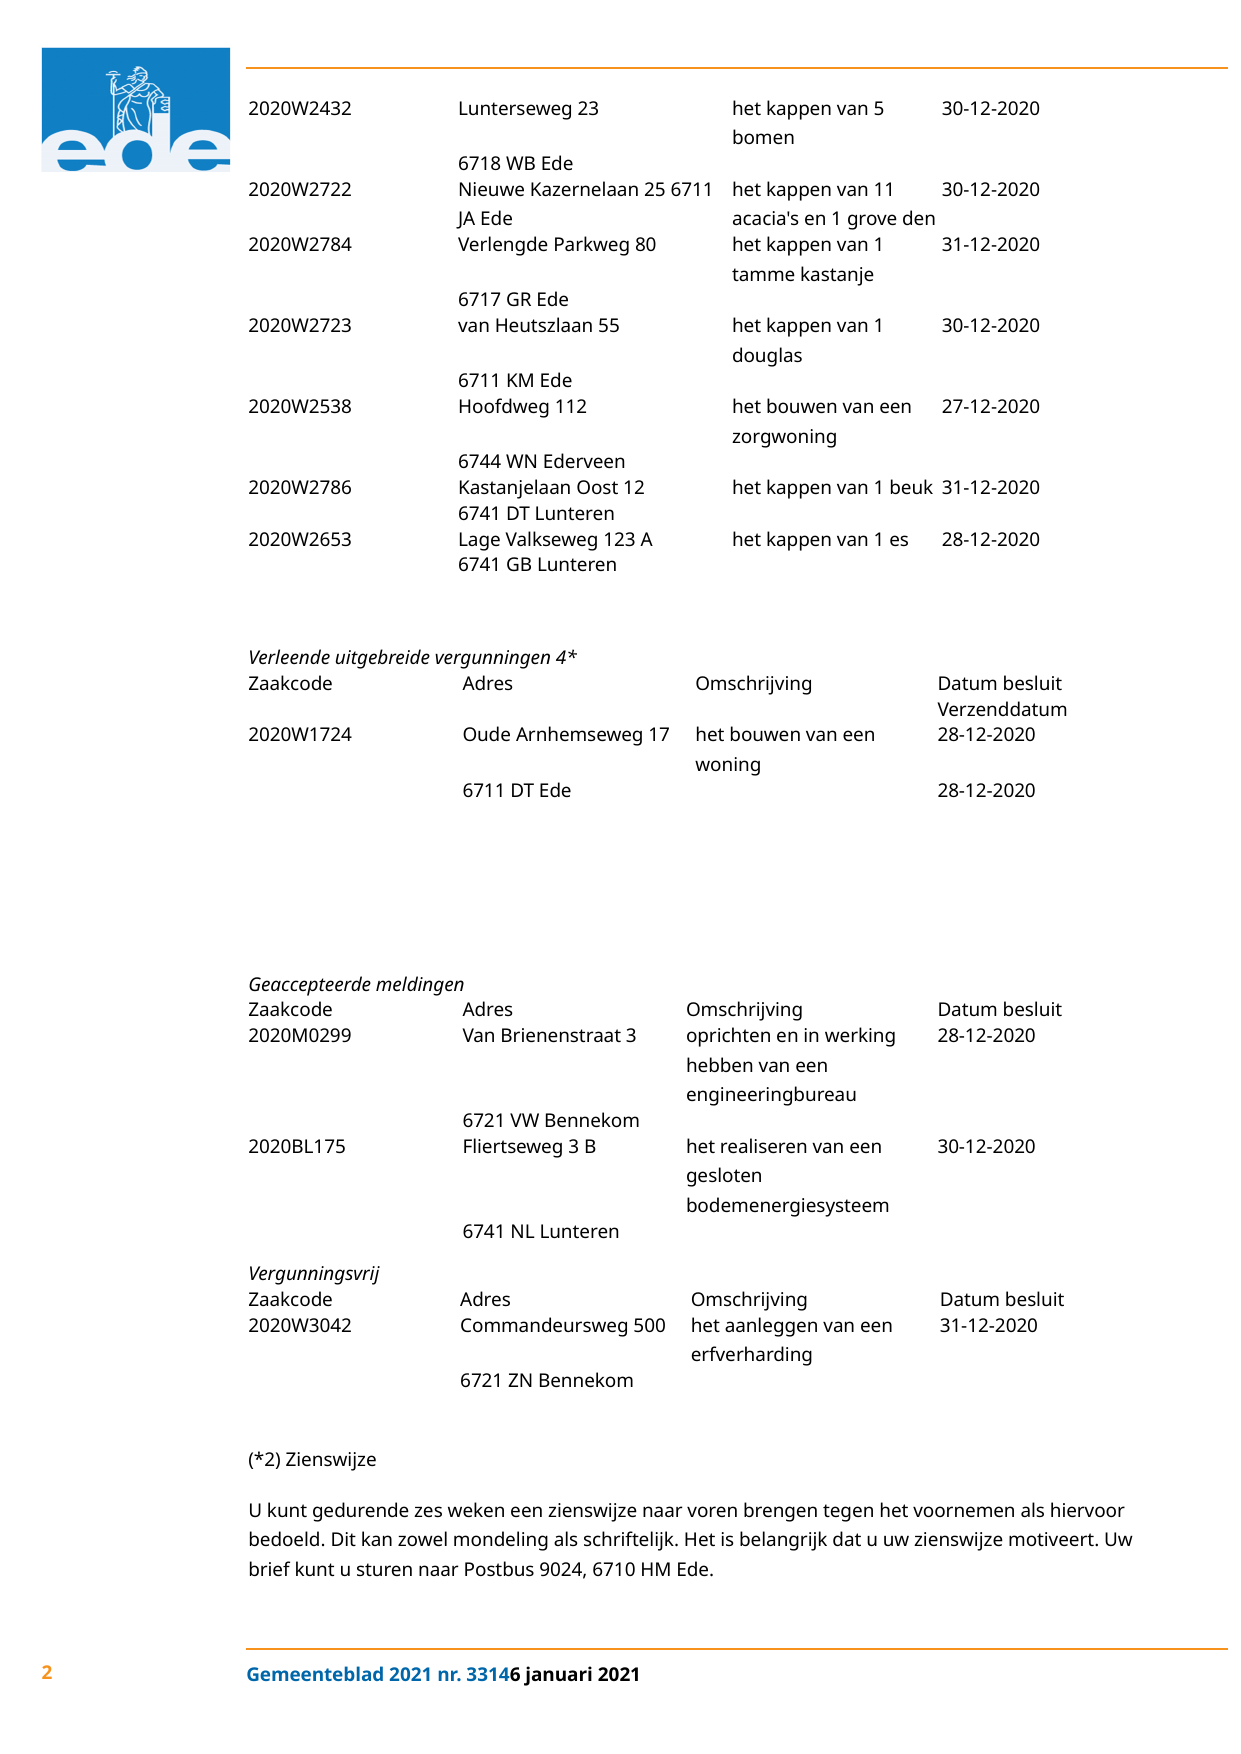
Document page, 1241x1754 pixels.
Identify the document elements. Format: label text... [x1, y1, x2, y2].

text U kunt gedurende zes weken een zienswijze naar voren brengen tegen het voornemen als hiervoor bedoeld. Dit kan zowel mondeling als schriftelijk. Het is belangrijk dat u uw zienswijze motiveert. Uw brief kunt u sturen naar Postbus 9024, 6710 HM Ede. [248, 1497, 1152, 1582]
table_cell 2020W2723 [248, 312, 458, 367]
table_cell [937, 1107, 1152, 1133]
table_cell 6711 KM Ede [458, 368, 732, 393]
table_cell [942, 368, 1152, 393]
table_cell 2020W2653 [248, 526, 458, 551]
table_cell het bouwen van een zorgwoning [732, 393, 942, 448]
table_cell [732, 449, 942, 474]
table_cell 2020W2786 [248, 474, 458, 500]
table_header Omschrijving [695, 670, 937, 696]
table_cell [732, 368, 942, 393]
table_cell het realiseren van een gesloten bodemenergiesysteem [686, 1133, 937, 1218]
table_cell het bouwen van een woning [695, 722, 937, 777]
table_cell 2020W3042 [248, 1312, 460, 1367]
table_header Zaakcode [248, 670, 462, 696]
table_cell het aanleggen van een erfverharding [691, 1312, 939, 1367]
table_cell [942, 500, 1152, 526]
table_cell Lunterseweg 23 [458, 95, 732, 150]
table_cell [248, 551, 458, 577]
table_cell Verzenddatum [937, 696, 1152, 722]
table_cell 6741 DT Lunteren [458, 500, 732, 526]
text Geaccepteerde meldingen [248, 971, 1152, 996]
table_cell [942, 449, 1152, 474]
table_header Datum besluit [937, 670, 1152, 696]
picture [41, 47, 231, 172]
table_header Omschrijving [691, 1286, 939, 1312]
table_cell [248, 696, 462, 722]
table_cell 6721 ZN Bennekom [460, 1367, 691, 1393]
table_cell 6718 WB Ede [458, 150, 732, 176]
table_cell Fliertseweg 3 B [462, 1133, 686, 1218]
table_cell [686, 1218, 937, 1243]
table_cell [695, 696, 937, 722]
table_cell 6744 WN Ederveen [458, 449, 732, 474]
table_cell het kappen van 11 acacia's en 1 grove den [732, 176, 942, 231]
table_header Adres [462, 997, 686, 1022]
table_cell Lage Valkseweg 123 A [458, 526, 732, 551]
table_cell [248, 449, 458, 474]
table_header Omschrijving [686, 997, 937, 1022]
table_cell het kappen van 5 bomen [732, 95, 942, 150]
table_cell 28-12-2020 [937, 777, 1152, 803]
table_cell [248, 368, 458, 393]
table_header Datum besluit [937, 997, 1152, 1022]
table_cell 30-12-2020 [937, 1133, 1152, 1218]
table_cell 30-12-2020 [942, 176, 1152, 231]
table_cell het kappen van 1 douglas [732, 312, 942, 367]
table_cell 30-12-2020 [942, 312, 1152, 367]
table_cell [732, 551, 942, 577]
table_header Adres [460, 1286, 691, 1312]
table_cell het kappen van 1 tamme kastanje [732, 231, 942, 286]
table_cell 2020W2722 [248, 176, 458, 231]
table_cell [248, 1107, 462, 1133]
table_cell 28-12-2020 [942, 526, 1152, 551]
table_cell oprichten en in werking hebben van een engineeringbureau [686, 1022, 937, 1107]
table_cell 2020M0299 [248, 1022, 462, 1107]
table_cell het kappen van 1 es [732, 526, 942, 551]
table_cell 2020W2432 [248, 95, 458, 150]
table_cell [732, 286, 942, 312]
table_cell [691, 1367, 939, 1393]
table_header Zaakcode [248, 997, 462, 1022]
text Verleende uitgebreide vergunningen 4* [248, 644, 1152, 670]
table_cell Oude Arnhemseweg 17 [462, 722, 695, 777]
table_cell 2020W1724 [248, 722, 462, 777]
table_cell Nieuwe Kazernelaan 25 6711 JA Ede [458, 176, 732, 231]
table_cell Verlengde Parkweg 80 [458, 231, 732, 286]
table_cell 30-12-2020 [942, 95, 1152, 150]
table_cell 2020W2784 [248, 231, 458, 286]
table_cell Hoofdweg 112 [458, 393, 732, 448]
table_cell Kastanjelaan Oost 12 [458, 474, 732, 500]
table_cell 31-12-2020 [942, 231, 1152, 286]
table_cell 27-12-2020 [942, 393, 1152, 448]
table_cell [732, 150, 942, 176]
table_cell van Heutszlaan 55 [458, 312, 732, 367]
table_cell [942, 286, 1152, 312]
table_cell [732, 500, 942, 526]
table_cell Van Brienenstraat 3 [462, 1022, 686, 1107]
table_cell 6741 NL Lunteren [462, 1218, 686, 1243]
table_cell [248, 500, 458, 526]
table_cell 28-12-2020 [937, 1022, 1152, 1107]
table_cell 6721 VW Bennekom [462, 1107, 686, 1133]
table_cell 6741 GB Lunteren [458, 551, 732, 577]
table_cell [462, 696, 695, 722]
text (*2) Zienswijze [248, 1447, 1152, 1472]
table_header Adres [462, 670, 695, 696]
table_cell [248, 777, 462, 803]
table_cell 31-12-2020 [942, 474, 1152, 500]
table_cell [686, 1107, 937, 1133]
table_cell 2020BL175 [248, 1133, 462, 1218]
table_cell [942, 150, 1152, 176]
table_cell [695, 777, 937, 803]
table_cell 31-12-2020 [940, 1312, 1152, 1367]
table_cell Commandeursweg 500 [460, 1312, 691, 1367]
table_cell [248, 286, 458, 312]
table_cell [248, 1367, 460, 1393]
table_header Datum besluit [940, 1286, 1152, 1312]
text Vergunningsvrij [248, 1260, 1152, 1286]
table_cell 6711 DT Ede [462, 777, 695, 803]
table_cell 28-12-2020 [937, 722, 1152, 777]
table_cell het kappen van 1 beuk [732, 474, 942, 500]
table_cell [248, 1218, 462, 1243]
table_cell 2020W2538 [248, 393, 458, 448]
table_cell [937, 1218, 1152, 1243]
table_cell [248, 150, 458, 176]
table_cell [942, 551, 1152, 577]
table_cell [940, 1367, 1152, 1393]
table_header Zaakcode [248, 1286, 460, 1312]
table_cell 6717 GR Ede [458, 286, 732, 312]
